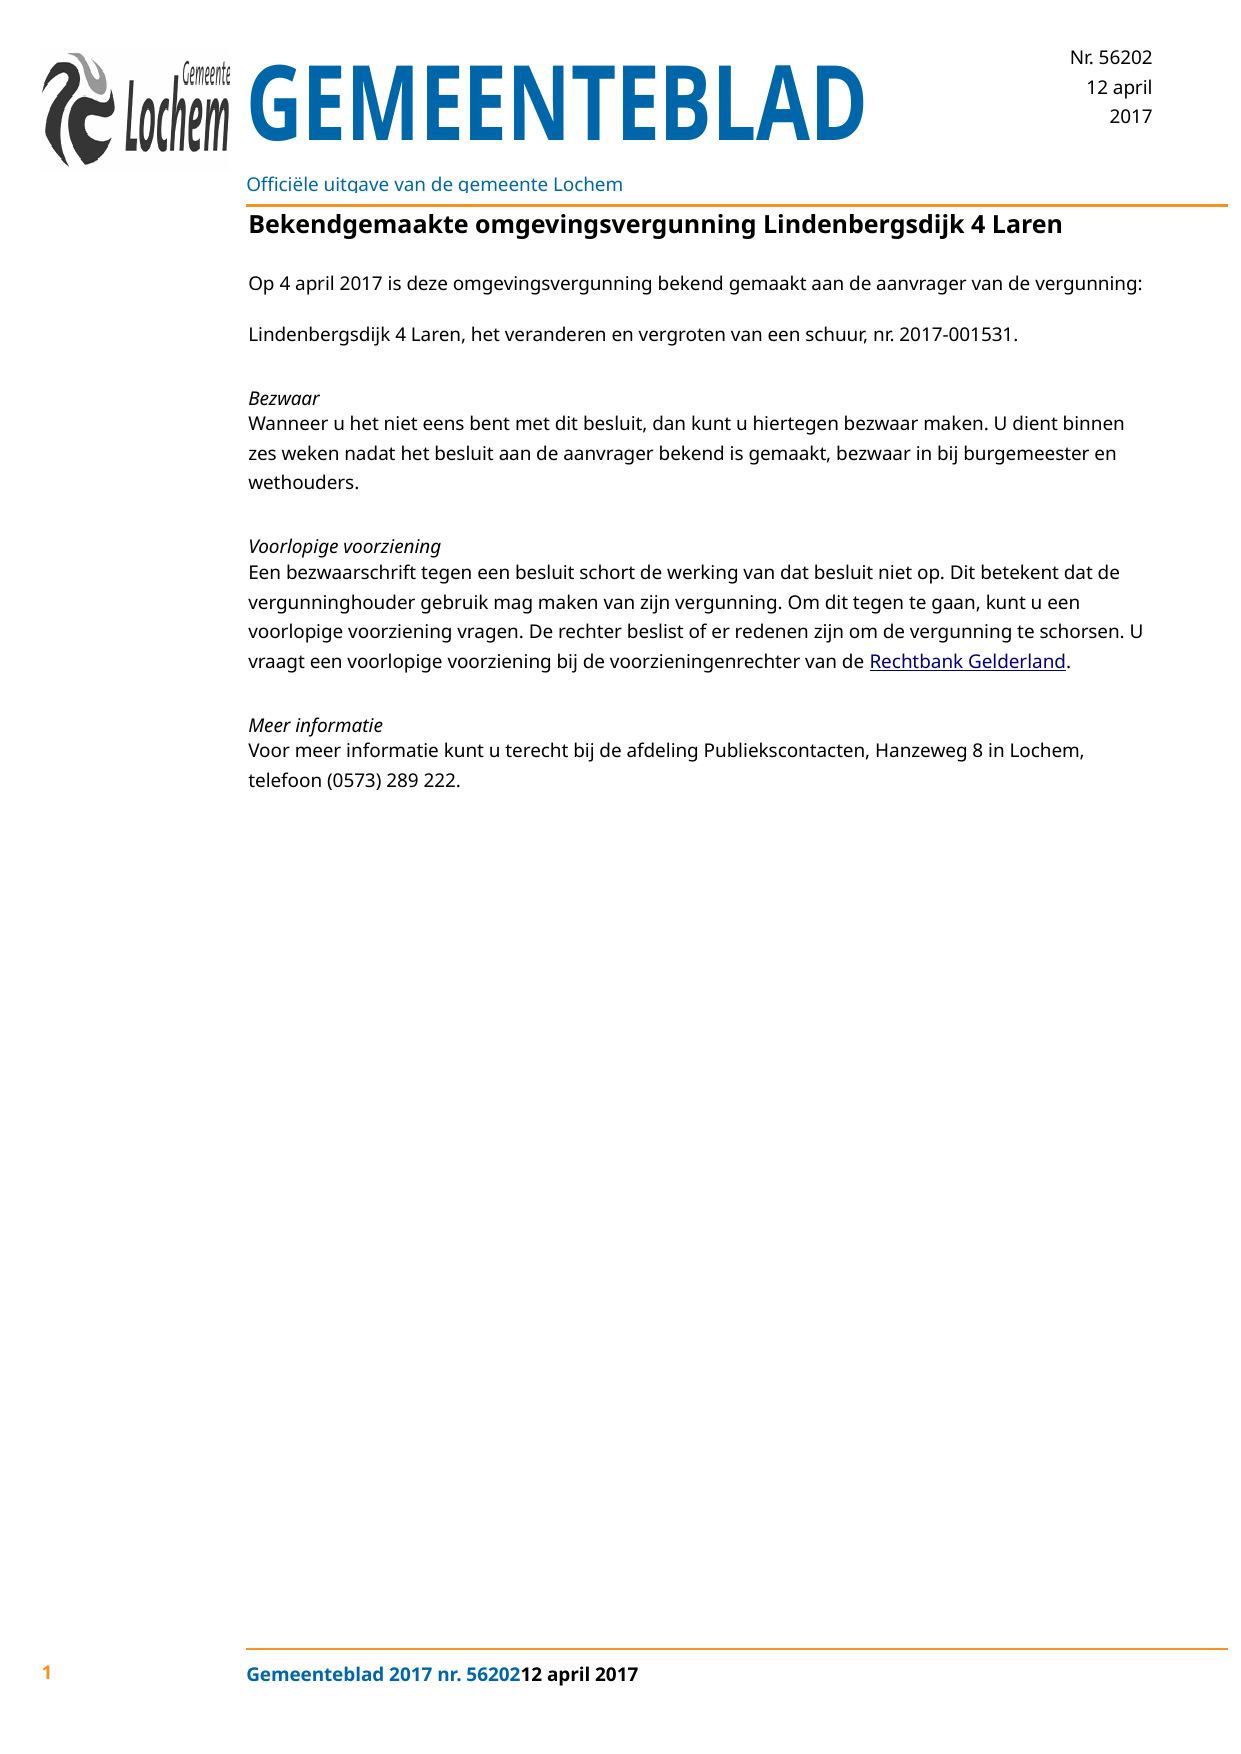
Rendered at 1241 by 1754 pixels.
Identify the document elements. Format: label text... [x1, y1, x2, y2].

text Voor meer informatie kunt u terecht bij de afdeling Publiekscontacten, Hanzeweg 8 in Lochem, telefoon (0573) 289 222. [248, 738, 1152, 793]
text Meer informatie [248, 712, 1152, 738]
text Bezwaar [248, 385, 1152, 410]
text Een bezwaarschrift tegen een besluit schort de werking van dat besluit niet op. Dit betekent dat de vergunninghouder gebruik mag maken van zijn vergunning. Om dit tegen te gaan, kunt u een voorlopige voorziening vragen. De rechter beslist of er redenen zijn om de vergunning te schorsen. U vraagt een voorlopige voorziening bij de voorzieningenrechter van de Rechtbank Gelderland. [248, 559, 1152, 674]
text Bekendgemaakte omgevingsvergunning Lindenbergsdijk 4 Laren [248, 207, 1152, 241]
text Voorlopige voorziening [248, 533, 1152, 559]
text Wanneer u het niet eens bent met dit besluit, dan kunt u hiertegen bezwaar maken. U dient binnen zes weken nadat het besluit aan de aanvrager bekend is gemaakt, bezwaar in bij burgemeester en wethouders. [248, 410, 1152, 495]
text Op 4 april 2017 is deze omgevingsvergunning bekend gemaakt aan de aanvrager van de vergunning: [248, 270, 1152, 296]
picture [41, 47, 231, 172]
text Lindenbergsdijk 4 Laren, het veranderen en vergroten van een schuur, nr. 2017-001531. [248, 321, 1152, 346]
